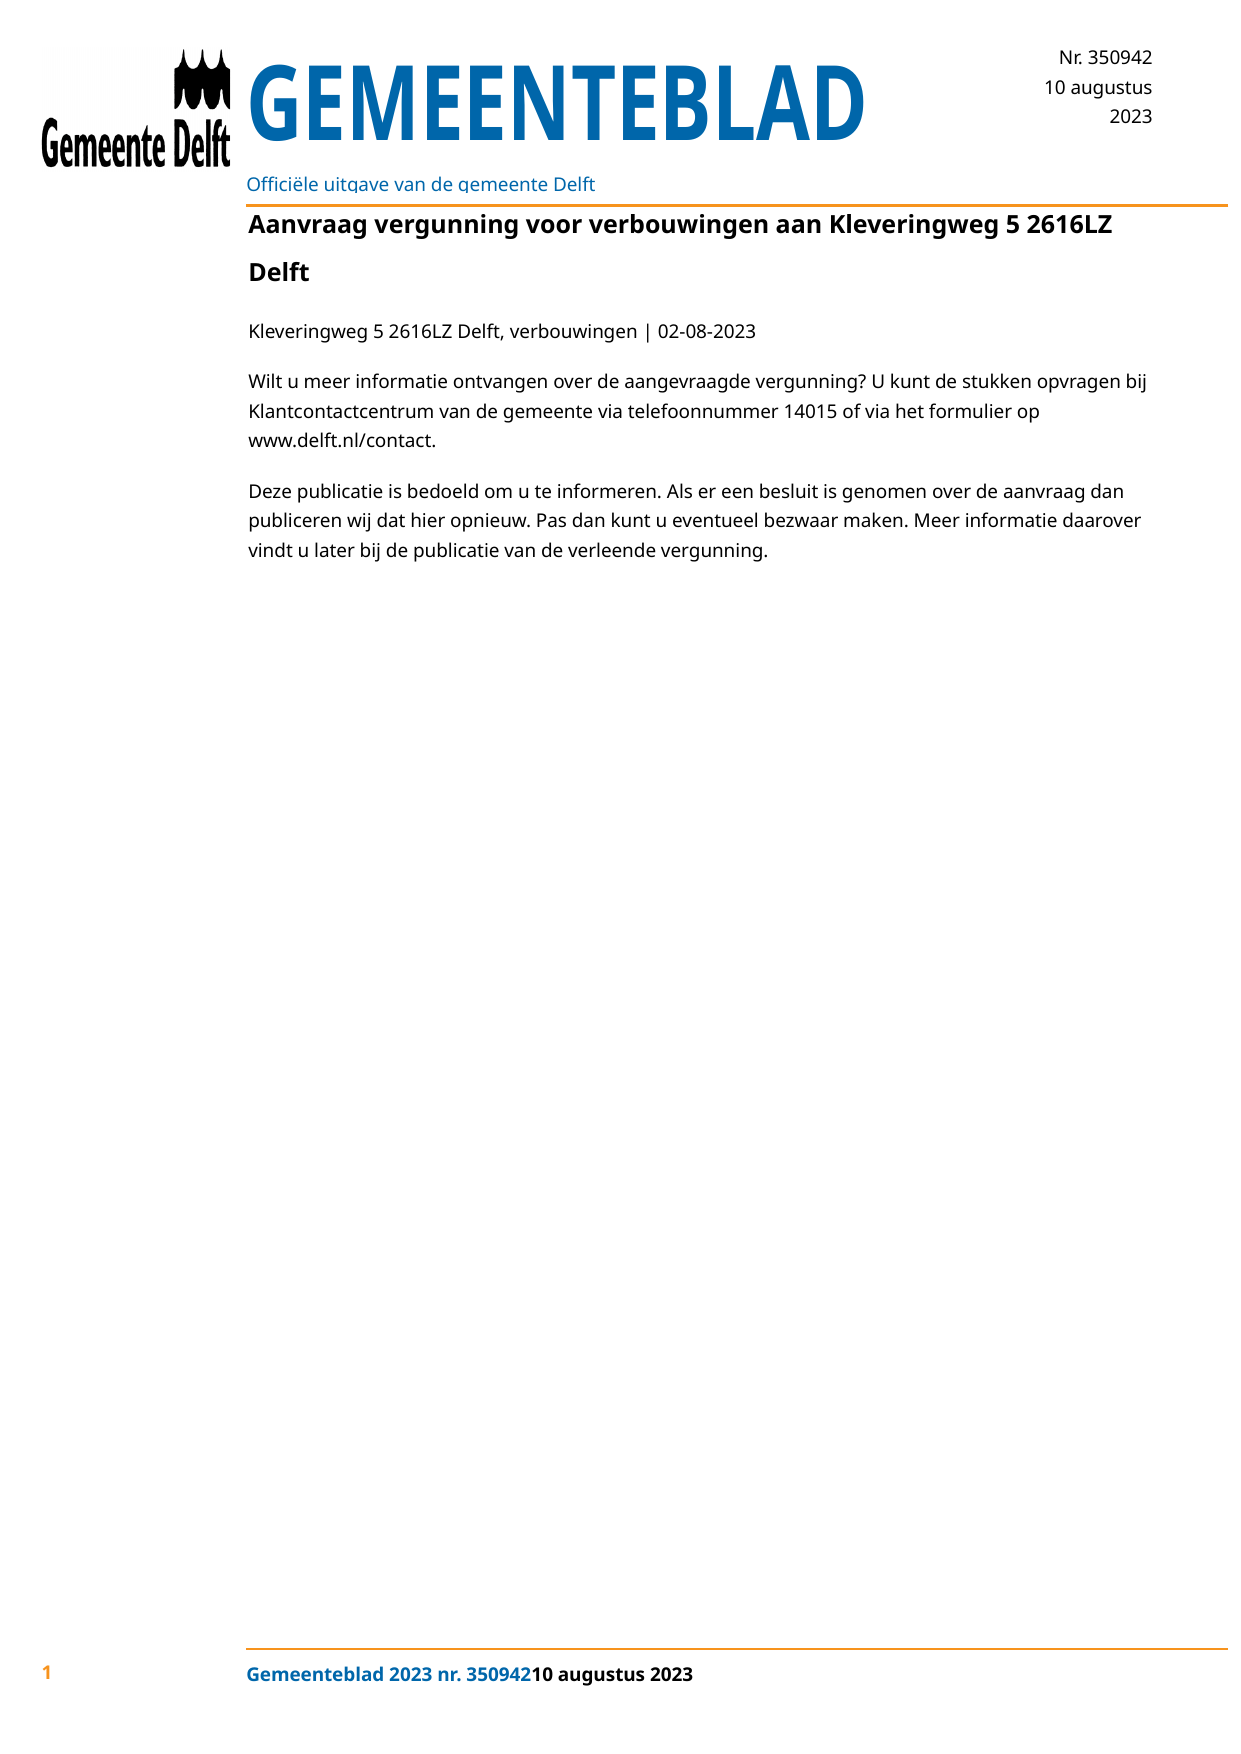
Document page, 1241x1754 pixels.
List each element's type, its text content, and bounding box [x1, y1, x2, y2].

text Kleveringweg 5 2616LZ Delft, verbouwingen | 02-08-2023 [248, 318, 1152, 344]
text Deze publicatie is bedoeld om u te informeren. Als er een besluit is genomen over de aanvraag dan publiceren wij dat hier opnieuw. Pas dan kunt u eventueel bezwaar maken. Meer informatie daarover vindt u later bij de publicatie van de verleende vergunning. [248, 478, 1152, 563]
text Aanvraag vergunning voor verbouwingen aan Kleveringweg 5 2616LZ Delft [248, 207, 1152, 288]
text Wilt u meer informatie ontvangen over de aangevraagde vergunning? U kunt de stukken opvragen bij Klantcontactcentrum van de gemeente via telefoonnummer 14015 of via het formulier op www.delft.nl/contact. [248, 368, 1152, 453]
picture [41, 47, 231, 172]
